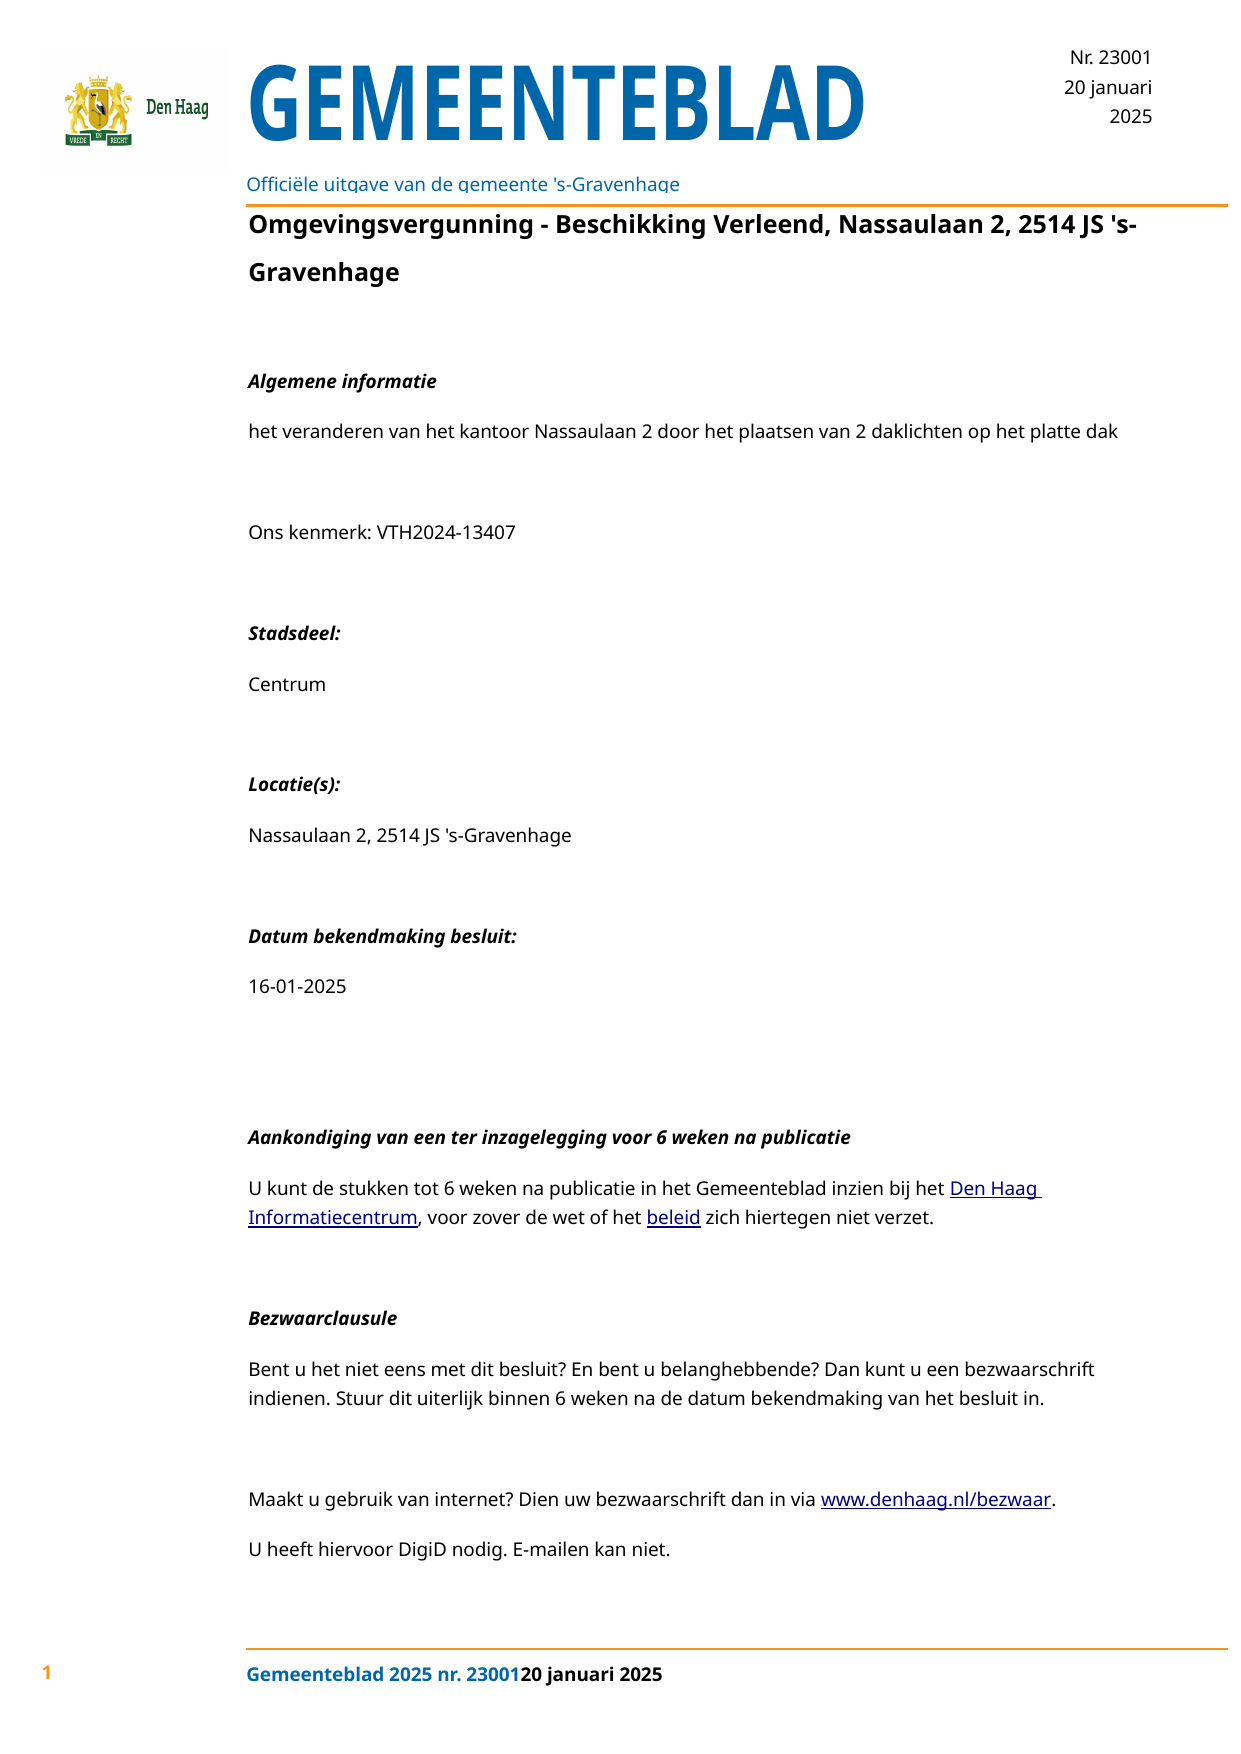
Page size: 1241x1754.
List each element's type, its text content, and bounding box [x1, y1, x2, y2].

text Bent u het niet eens met dit besluit? En bent u belanghebbende? Dan kunt u een bezwaarschrift indienen. Stuur dit uiterlijk binnen 6 weken na de datum bekendmaking van het besluit in. [248, 1356, 1152, 1411]
text het veranderen van het kantoor Nassaulaan 2 door het plaatsen van 2 daklichten op het platte dak [248, 419, 1152, 444]
text 16-01-2025 [248, 973, 1152, 999]
text Datum bekendmaking besluit: [248, 923, 1152, 949]
text U kunt de stukken tot 6 weken na publicatie in het Gemeenteblad inzien bij het Den Haag Informatiecentrum, voor zover de wet of het beleid zich hiertegen niet verzet. [248, 1175, 1152, 1230]
picture [41, 47, 231, 172]
text Locatie(s): [248, 772, 1152, 797]
text Stadsdeel: [248, 620, 1152, 646]
text Algemene informatie [248, 368, 1152, 394]
text Bezwaarclausule [248, 1305, 1152, 1331]
text Centrum [248, 671, 1152, 697]
text U heeft hiervoor DigiD nodig. E-mailen kan niet. [248, 1537, 1152, 1562]
text Ons kenmerk: VTH2024-13407 [248, 519, 1152, 545]
text Nassaulaan 2, 2514 JS 's-Gravenhage [248, 822, 1152, 848]
text Maakt u gebruik van internet? Dien uw bezwaarschrift dan in via www.denhaag.nl/bezwaar. [248, 1486, 1152, 1512]
text Omgevingsvergunning - Beschikking Verleend, Nassaulaan 2, 2514 JS 's-Gravenhage [248, 207, 1152, 288]
text Aankondiging van een ter inzagelegging voor 6 weken na publicatie [248, 1124, 1152, 1150]
